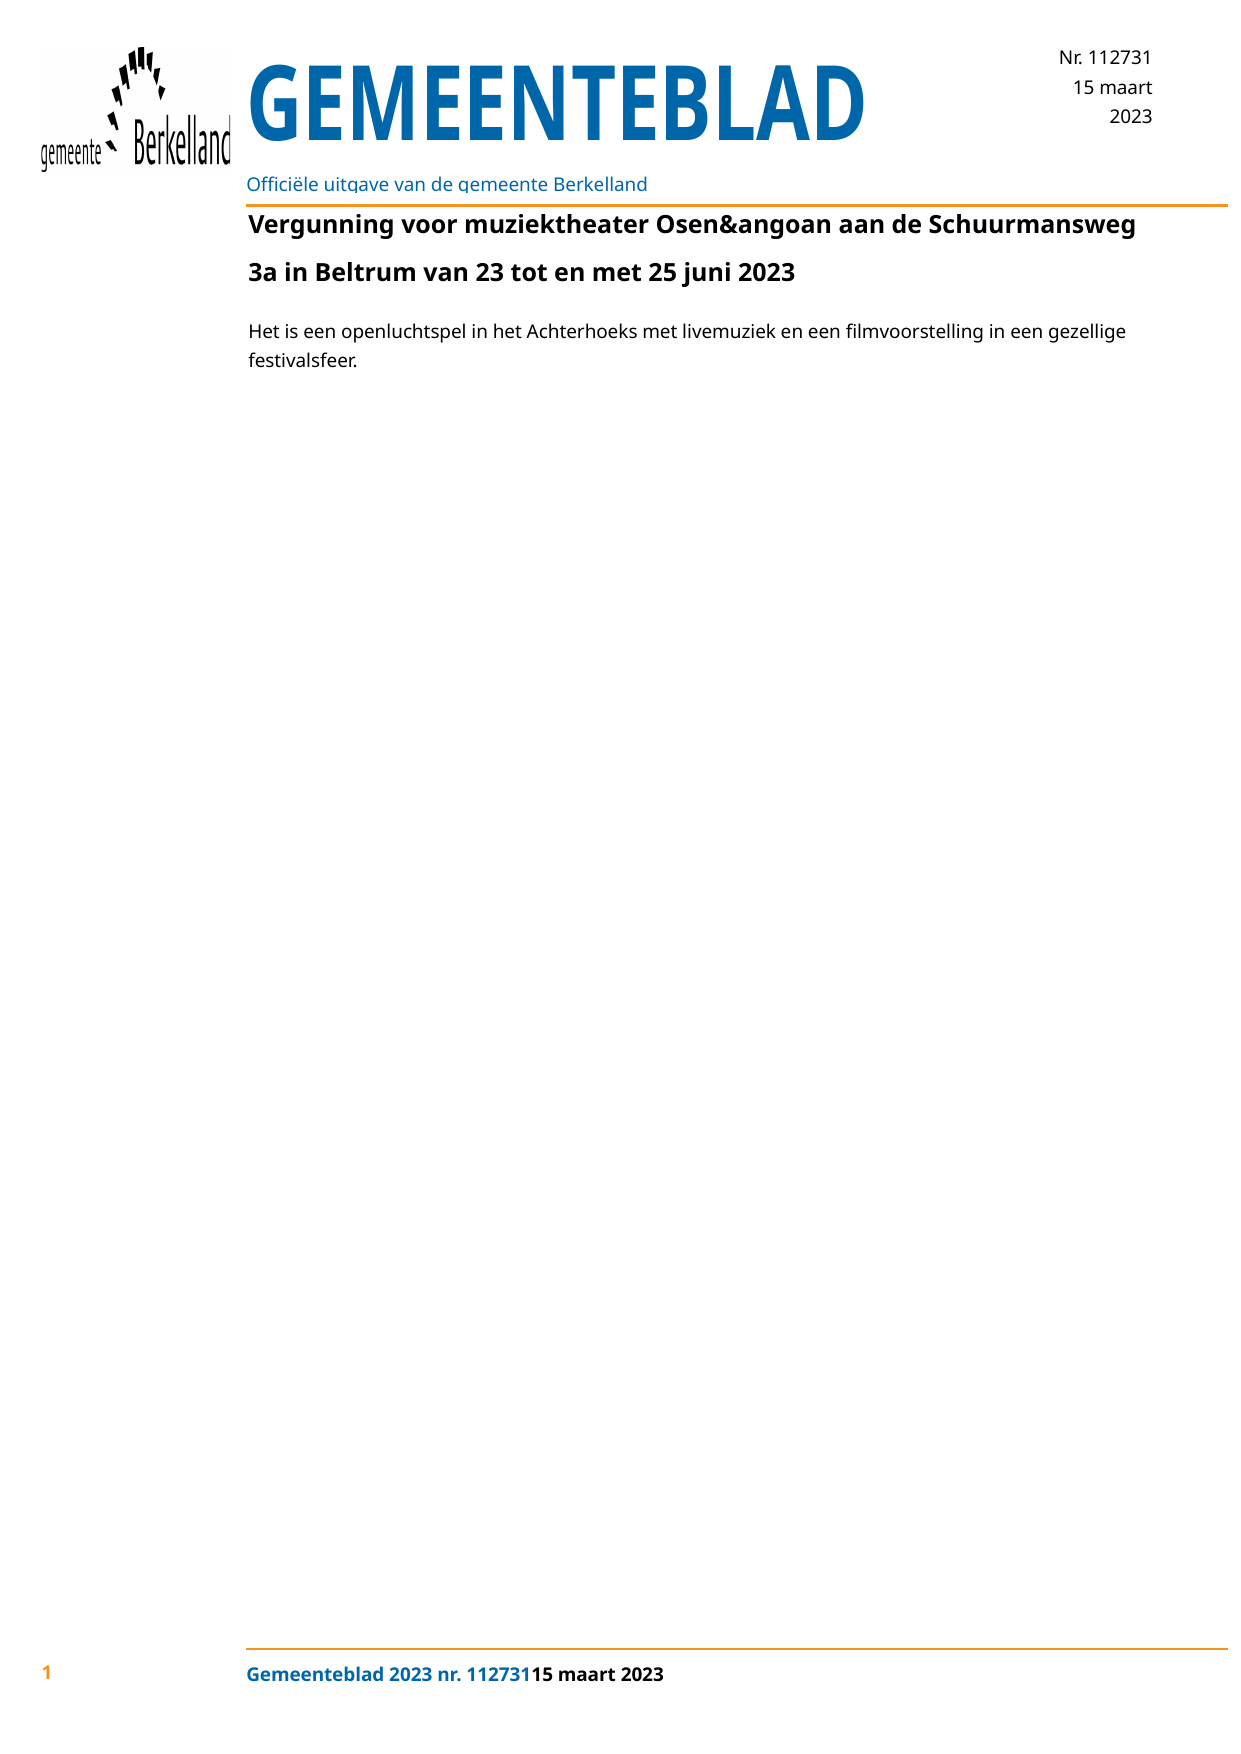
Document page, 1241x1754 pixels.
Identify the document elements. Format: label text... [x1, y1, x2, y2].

picture [41, 47, 231, 172]
text Vergunning voor muziektheater Osen&angoan aan de Schuurmansweg 3a in Beltrum van 23 tot en met 25 juni 2023 [248, 207, 1152, 288]
text Het is een openluchtspel in het Achterhoeks met livemuziek en een filmvoorstelling in een gezellige festivalsfeer. [248, 318, 1152, 373]
